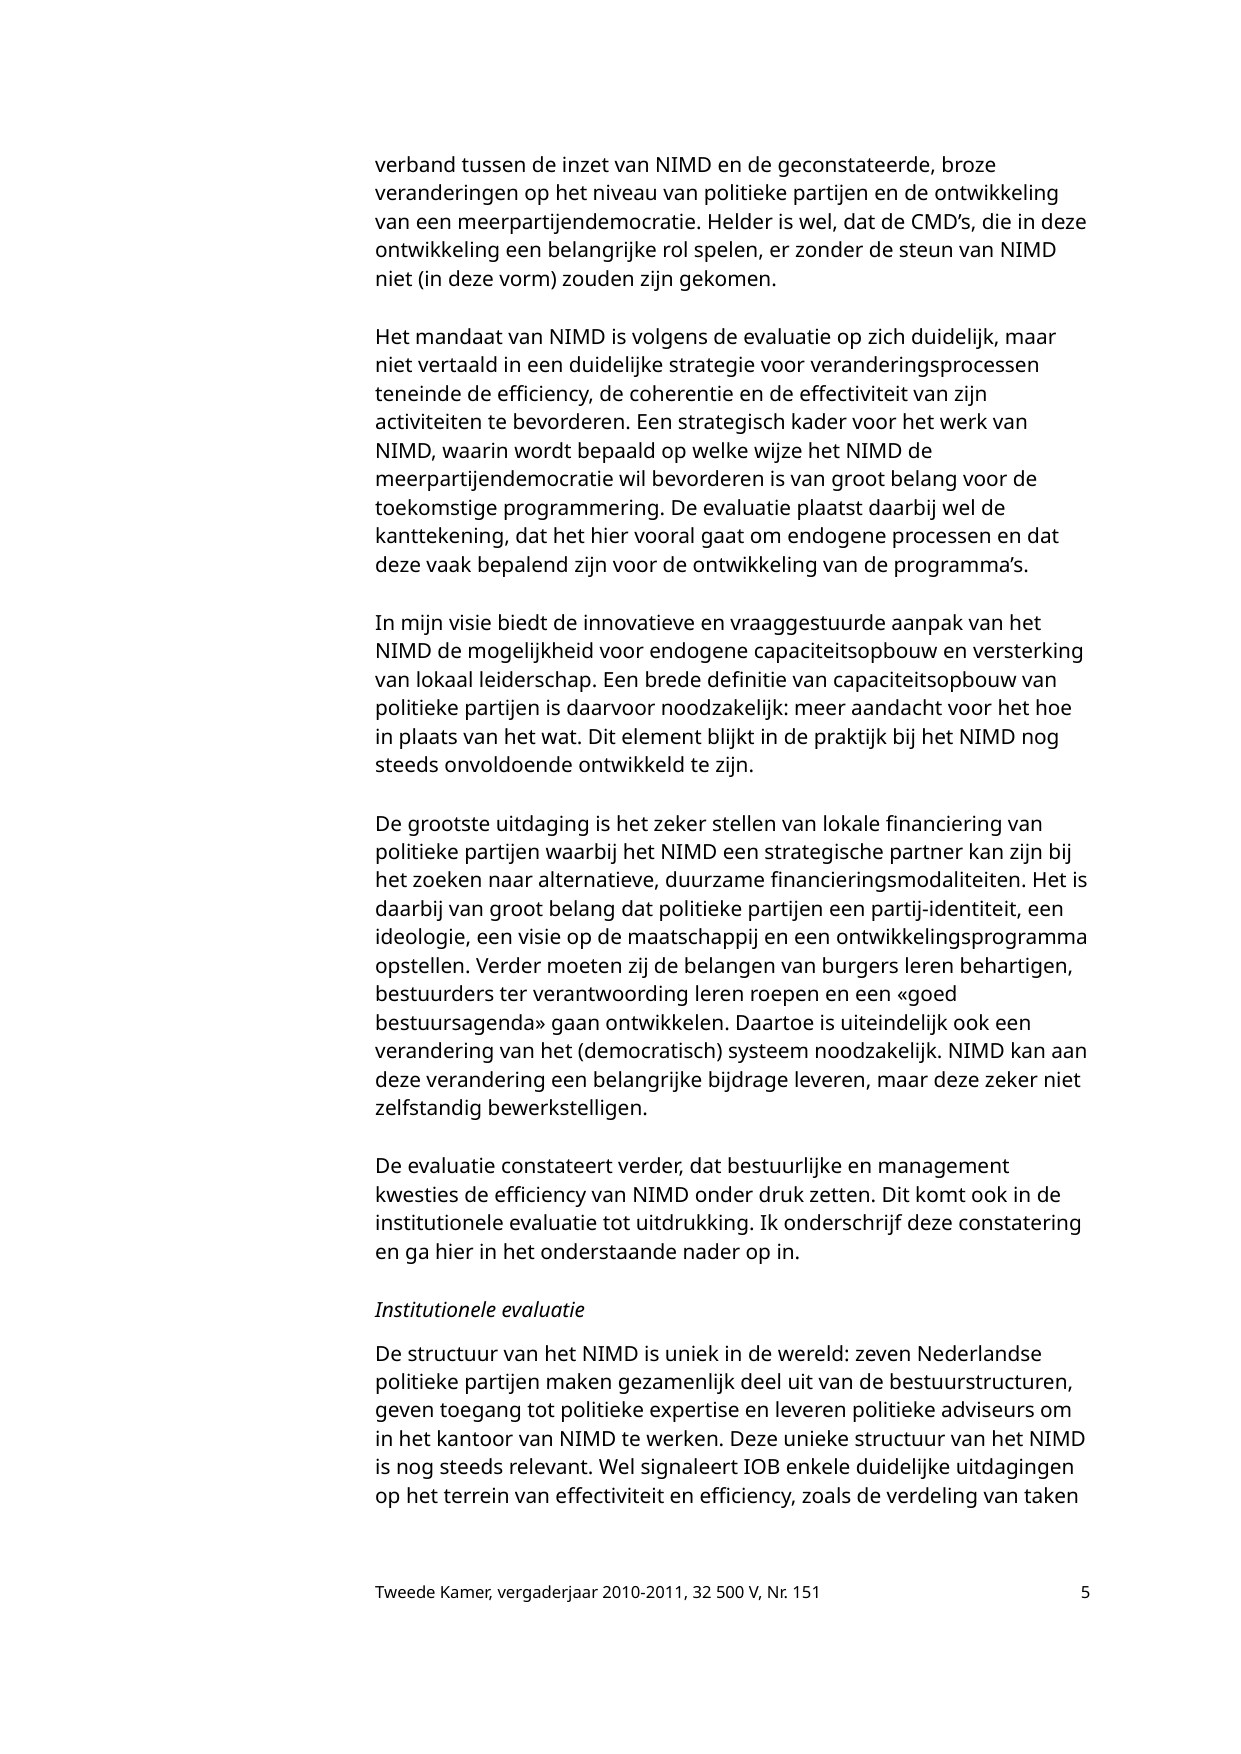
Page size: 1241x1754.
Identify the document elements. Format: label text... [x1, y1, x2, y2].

text De grootste uitdaging is het zeker stellen van lokale financiering van politieke partijen waarbij het NIMD een strategische partner kan zijn bij het zoeken naar alternatieve, duurzame financieringsmodaliteiten. Het is daarbij van groot belang dat politieke partijen een partij-identiteit, een ideologie, een visie op de maatschappij en een ontwikkelingsprogramma opstellen. Verder moeten zij de belangen van burgers leren behartigen, bestuurders ter verantwoording leren roepen en een «goed bestuursagenda» gaan ontwikkelen. Daartoe is uiteindelijk ook een verandering van het (democratisch) systeem noodzakelijk. NIMD kan aan deze verandering een belangrijke bijdrage leveren, maar deze zeker niet zelfstandig bewerkstelligen. [375, 809, 1090, 1122]
text Het mandaat van NIMD is volgens de evaluatie op zich duidelijk, maar niet vertaald in een duidelijke strategie voor veranderingsprocessen teneinde de efficiency, de coherentie en de effectiviteit van zijn activiteiten te bevorderen. Een strategisch kader voor het werk van NIMD, waarin wordt bepaald op welke wijze het NIMD de meerpartijendemocratie wil bevorderen is van groot belang voor de toekomstige programmering. De evaluatie plaatst daarbij wel de kanttekening, dat het hier vooral gaat om endogene processen en dat deze vaak bepalend zijn voor de ontwikkeling van de programma’s. [375, 322, 1090, 578]
text De structuur van het NIMD is uniek in de wereld: zeven Nederlandse politieke partijen maken gezamenlijk deel uit van de bestuurstructuren, geven toegang tot politieke expertise en leveren politieke adviseurs om in het kantoor van NIMD te werken. Deze unieke structuur van het NIMD is nog steeds relevant. Wel signaleert IOB enkele duidelijke uitdagingen op het terrein van effectiviteit en efficiency, zoals de verdeling van taken [375, 1339, 1090, 1509]
text De evaluatie constateert verder, dat bestuurlijke en management kwesties de efficiency van NIMD onder druk zetten. Dit komt ook in de institutionele evaluatie tot uitdrukking. Ik onderschrijf deze constatering en ga hier in het onderstaande nader op in. [375, 1152, 1090, 1265]
text verband tussen de inzet van NIMD en de geconstateerde, broze veranderingen op het niveau van politieke partijen en de ontwikkeling van een meerpartijendemocratie. Helder is wel, dat de CMD’s, die in deze ontwikkeling een belangrijke rol spelen, er zonder de steun van NIMD niet (in deze vorm) zouden zijn gekomen. [375, 150, 1090, 292]
text In mijn visie biedt de innovatieve en vraaggestuurde aanpak van het NIMD de mogelijkheid voor endogene capaciteitsopbouw en versterking van lokaal leiderschap. Een brede definitie van capaciteitsopbouw van politieke partijen is daarvoor noodzakelijk: meer aandacht voor het hoe in plaats van het wat. Dit element blijkt in de praktijk bij het NIMD nog steeds onvoldoende ontwikkeld te zijn. [375, 608, 1090, 779]
text Institutionele evaluatie [375, 1295, 1090, 1324]
